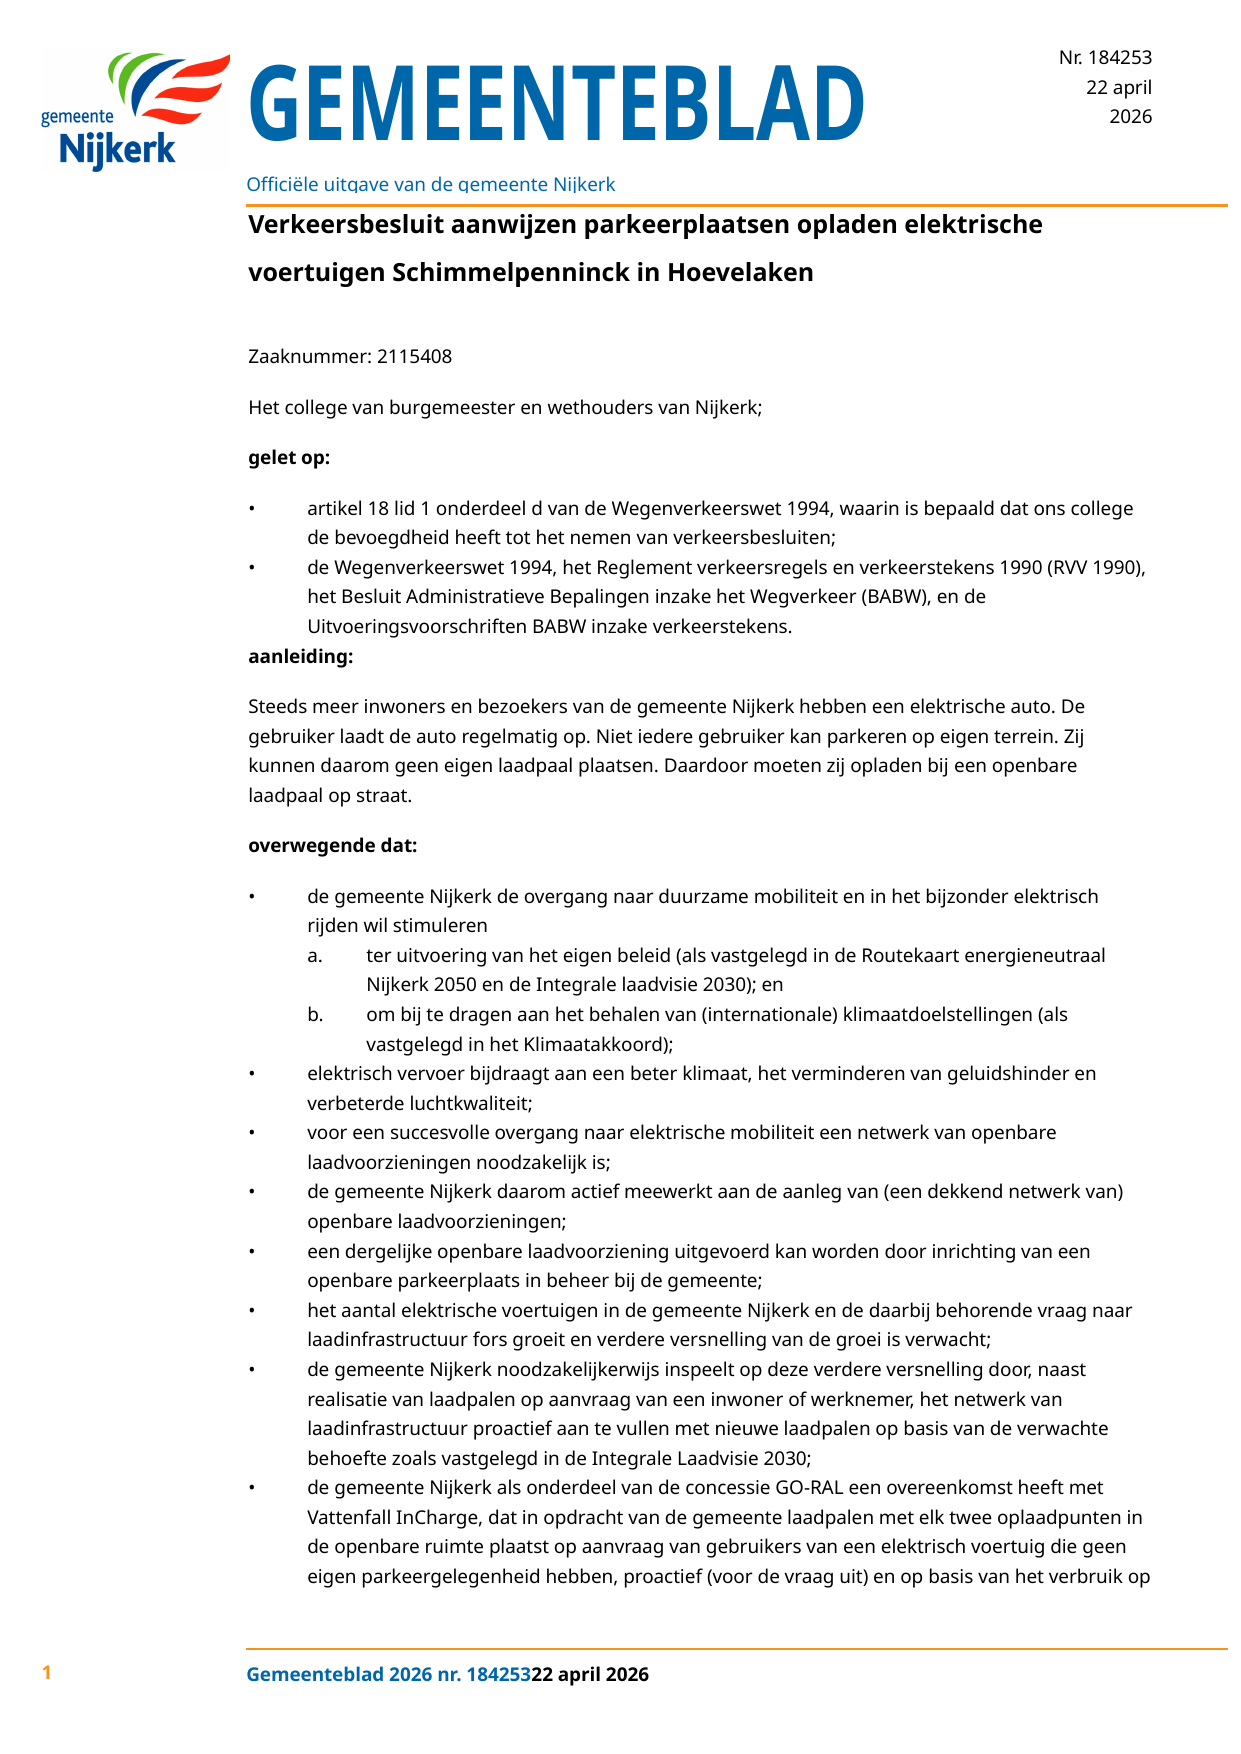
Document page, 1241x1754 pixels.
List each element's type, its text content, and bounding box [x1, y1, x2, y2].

list de gemeente Nijkerk noodzakelijkerwijs inspeelt op deze verdere versnelling door, naast realisatie van laadpalen op aanvraag van een inwoner of werknemer, het netwerk van laadinfrastructuur proactief aan te vullen met nieuwe laadpalen op basis van de verwachte behoefte zoals vastgelegd in de Integrale Laadvisie 2030; [248, 1356, 1152, 1471]
list de gemeente Nijkerk als onderdeel van de concessie GO-RAL een overeenkomst heeft met Vattenfall InCharge, dat in opdracht van de gemeente laadpalen met elk twee oplaadpunten in de openbare ruimte plaatst op aanvraag van gebruikers van een elektrisch voertuig die geen eigen parkeergelegenheid hebben, proactief (voor de vraag uit) en op basis van het verbruik op [248, 1474, 1152, 1589]
list de Wegenverkeerswet 1994, het Reglement verkeersregels en verkeerstekens 1990 (RVV 1990), het Besluit Administratieve Bepalingen inzake het Wegverkeer (BABW), en de Uitvoeringsvoorschriften BABW inzake verkeerstekens. [248, 554, 1152, 639]
text aanleiding: [248, 643, 1152, 668]
picture [41, 47, 231, 172]
text Steeds meer inwoners en bezoekers van de gemeente Nijkerk hebben een elektrische auto. De gebruiker laadt de auto regelmatig op. Niet iedere gebruiker kan parkeren op eigen terrein. Zij kunnen daarom geen eigen laadpaal plaatsen. Daardoor moeten zij opladen bij een openbare laadpaal op straat. [248, 693, 1152, 808]
list de gemeente Nijkerk de overgang naar duurzame mobiliteit en in het bijzonder elektrisch rijden wil stimuleren [248, 883, 1152, 938]
list om bij te dragen aan het behalen van (internationale) klimaatdoelstellingen (als vastgelegd in het Klimaatakkoord); [307, 1001, 1152, 1056]
text Het college van burgemeester en wethouders van Nijkerk; [248, 394, 1152, 420]
text overwegende dat: [248, 832, 1152, 858]
text Verkeersbesluit aanwijzen parkeerplaatsen opladen elektrische voertuigen Schimmelpenninck in Hoevelaken [248, 207, 1152, 288]
list de gemeente Nijkerk daarom actief meewerkt aan de aanleg van (een dekkend netwerk van) openbare laadvoorzieningen; [248, 1179, 1152, 1234]
list voor een succesvolle overgang naar elektrische mobiliteit een netwerk van openbare laadvoorzieningen noodzakelijk is; [248, 1119, 1152, 1175]
list een dergelijke openbare laadvoorziening uitgevoerd kan worden door inrichting van een openbare parkeerplaats in beheer bij de gemeente; [248, 1238, 1152, 1293]
list het aantal elektrische voertuigen in de gemeente Nijkerk en de daarbij behorende vraag naar laadinfrastructuur fors groeit en verdere versnelling van de groei is verwacht; [248, 1297, 1152, 1352]
list artikel 18 lid 1 onderdeel d van de Wegenverkeerswet 1994, waarin is bepaald dat ons college de bevoegdheid heeft tot het nemen van verkeersbesluiten; [248, 495, 1152, 550]
list ter uitvoering van het eigen beleid (als vastgelegd in de Routekaart energieneutraal Nijkerk 2050 en de Integrale laadvisie 2030); en [307, 942, 1152, 997]
text gelet op: [248, 444, 1152, 470]
list elektrisch vervoer bijdraagt aan een beter klimaat, het verminderen van geluidshinder en verbeterde luchtkwaliteit; [248, 1060, 1152, 1116]
text Zaaknummer: 2115408 [248, 344, 1152, 369]
